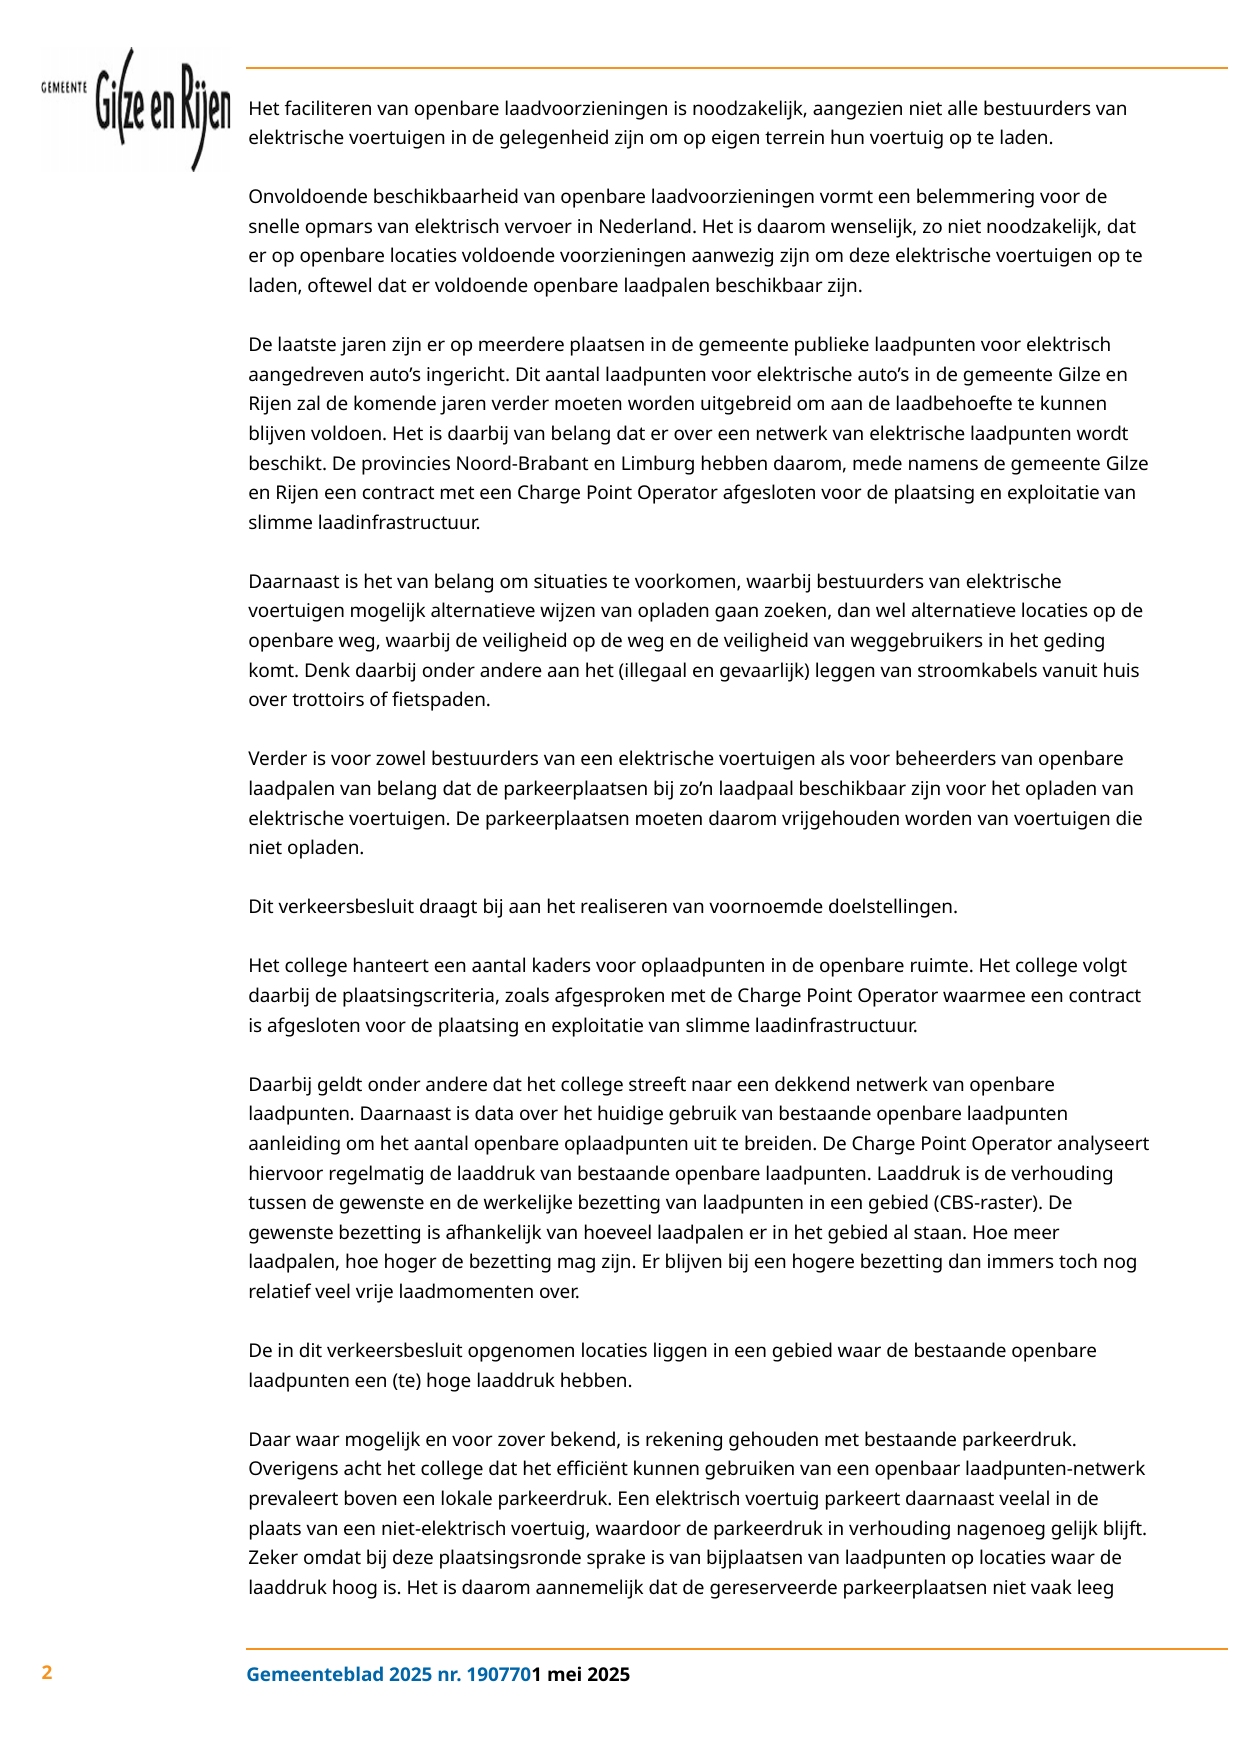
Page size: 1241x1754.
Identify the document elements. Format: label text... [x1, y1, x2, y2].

text Daar waar mogelijk en voor zover bekend, is rekening gehouden met bestaande parkeerdruk. Overigens acht het college dat het efficiënt kunnen gebruiken van een openbaar laadpunten-netwerk prevaleert boven een lokale parkeerdruk. Een elektrisch voertuig parkeert daarnaast veelal in de plaats van een niet-elektrisch voertuig, waardoor de parkeerdruk in verhouding nagenoeg gelijk blijft. Zeker omdat bij deze plaatsingsronde sprake is van bijplaatsen van laadpunten op locaties waar de laaddruk hoog is. Het is daarom aannemelijk dat de gereserveerde parkeerplaatsen niet vaak leeg [248, 1426, 1152, 1600]
text Daarbij geldt onder andere dat het college streeft naar een dekkend netwerk van openbare laadpunten. Daarnaast is data over het huidige gebruik van bestaande openbare laadpunten aanleiding om het aantal openbare oplaadpunten uit te breiden. De Charge Point Operator analyseert hiervoor regelmatig de laaddruk van bestaande openbare laadpunten. Laaddruk is de verhouding tussen de gewenste en de werkelijke bezetting van laadpunten in een gebied (CBS-raster). De gewenste bezetting is afhankelijk van hoeveel laadpalen er in het gebied al staan. Hoe meer laadpalen, hoe hoger de bezetting mag zijn. Er blijven bij een hogere bezetting dan immers toch nog relatief veel vrije laadmomenten over. [248, 1071, 1152, 1304]
text Verder is voor zowel bestuurders van een elektrische voertuigen als voor beheerders van openbare laadpalen van belang dat de parkeerplaatsen bij zo’n laadpaal beschikbaar zijn voor het opladen van elektrische voertuigen. De parkeerplaatsen moeten daarom vrijgehouden worden van voertuigen die niet opladen. [248, 746, 1152, 860]
text De laatste jaren zijn er op meerdere plaatsen in de gemeente publieke laadpunten voor elektrisch aangedreven auto’s ingericht. Dit aantal laadpunten voor elektrische auto’s in de gemeente Gilze en Rijen zal de komende jaren verder moeten worden uitgebreid om aan de laadbehoefte te kunnen blijven voldoen. Het is daarbij van belang dat er over een netwerk van elektrische laadpunten wordt beschikt. De provincies Noord-Brabant en Limburg hebben daarom, mede namens de gemeente Gilze en Rijen een contract met een Charge Point Operator afgesloten voor de plaatsing en exploitatie van slimme laadinfrastructuur. [248, 331, 1152, 535]
text Het college hanteert een aantal kaders voor oplaadpunten in de openbare ruimte. Het college volgt daarbij de plaatsingscriteria, zoals afgesproken met de Charge Point Operator waarmee een contract is afgesloten voor de plaatsing en exploitatie van slimme laadinfrastructuur. [248, 953, 1152, 1038]
text Dit verkeersbesluit draagt bij aan het realiseren van voornoemde doelstellingen. [248, 893, 1152, 919]
picture [41, 47, 231, 172]
text De in dit verkeersbesluit opgenomen locaties liggen in een gebied waar de bestaande openbare laadpunten een (te) hoge laaddruk hebben. [248, 1337, 1152, 1393]
text Daarnaast is het van belang om situaties te voorkomen, waarbij bestuurders van elektrische voertuigen mogelijk alternatieve wijzen van opladen gaan zoeken, dan wel alternatieve locaties op de openbare weg, waarbij de veiligheid op de weg en de veiligheid van weggebruikers in het geding komt. Denk daarbij onder andere aan het (illegaal en gevaarlijk) leggen van stroomkabels vanuit huis over trottoirs of fietspaden. [248, 568, 1152, 712]
text Onvoldoende beschikbaarheid van openbare laadvoorzieningen vormt een belemmering voor de snelle opmars van elektrisch vervoer in Nederland. Het is daarom wenselijk, zo niet noodzakelijk, dat er op openbare locaties voldoende voorzieningen aanwezig zijn om deze elektrische voertuigen op te laden, oftewel dat er voldoende openbare laadpalen beschikbaar zijn. [248, 183, 1152, 298]
text Het faciliteren van openbare laadvoorzieningen is noodzakelijk, aangezien niet alle bestuurders van elektrische voertuigen in de gelegenheid zijn om op eigen terrein hun voertuig op te laden. [248, 95, 1152, 150]
